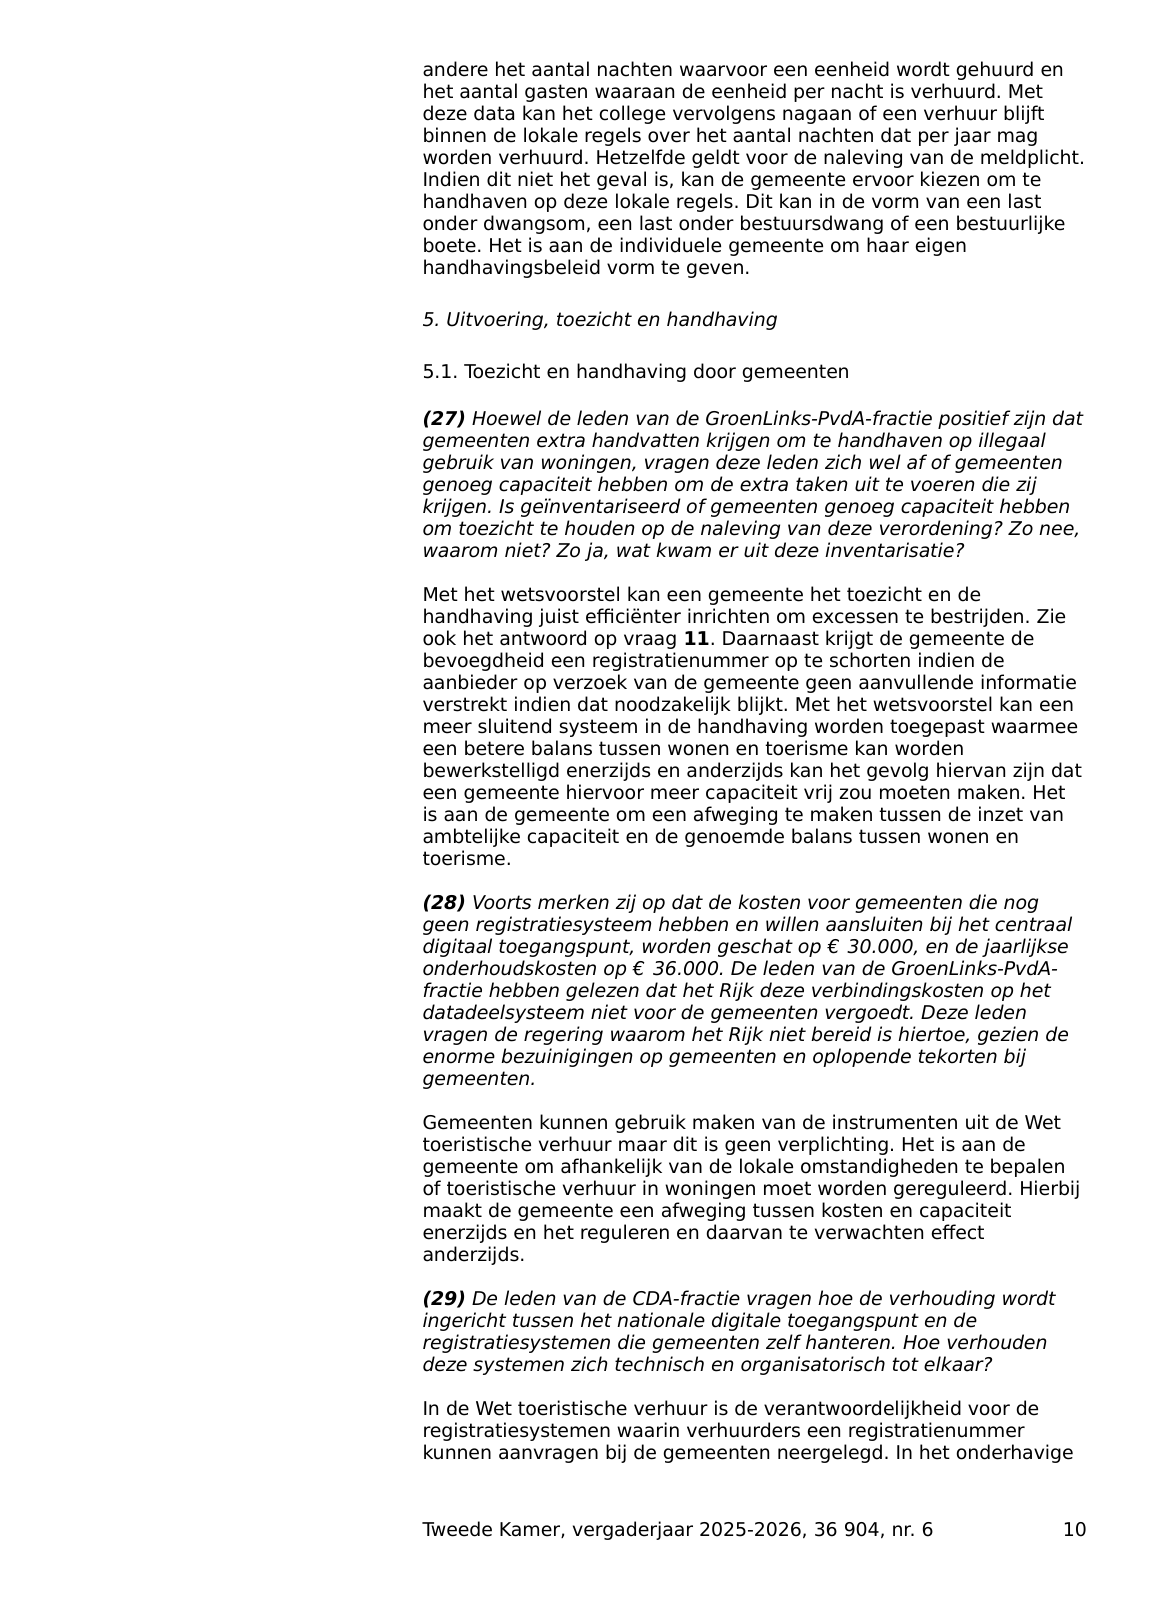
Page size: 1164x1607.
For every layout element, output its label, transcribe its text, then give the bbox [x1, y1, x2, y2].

text (28) Voorts merken zij op dat de kosten voor gemeenten die nog geen registratiesysteem hebben en willen aansluiten bij het centraal digitaal toegangspunt, worden geschat op € 30.000, en de jaarlijkse onderhoudskosten op € 36.000. De leden van de GroenLinks-PvdA-fractie hebben gelezen dat het Rijk deze verbindingskosten op het datadeelsysteem niet voor de gemeenten vergoedt. Deze leden vragen de regering waarom het Rijk niet bereid is hiertoe, gezien de enorme bezuinigingen op gemeenten en oplopende tekorten bij gemeenten. [422, 892, 1087, 1089]
text (27) Hoewel de leden van de GroenLinks-PvdA-fractie positief zijn dat gemeenten extra handvatten krijgen om te handhaven op illegaal gebruik van woningen, vragen deze leden zich wel af of gemeenten genoeg capaciteit hebben om de extra taken uit te voeren die zij krijgen. Is geïnventariseerd of gemeenten genoeg capaciteit hebben om toezicht te houden op de naleving van deze verordening? Zo nee, waarom niet? Zo ja, wat kwam er uit deze inventarisatie? [422, 408, 1087, 562]
text (29) De leden van de CDA-fractie vragen hoe de verhouding wordt ingericht tussen het nationale digitale toegangspunt en de registratiesystemen die gemeenten zelf hanteren. Hoe verhouden deze systemen zich technisch en organisatorisch tot elkaar? [422, 1288, 1087, 1376]
text In de Wet toeristische verhuur is de verantwoordelijkheid voor de registratiesystemen waarin verhuurders een registratienummer kunnen aanvragen bij de gemeenten neergelegd. In het onderhavige [422, 1398, 1087, 1464]
subtitle 5.1. Toezicht en handhaving door gemeenten [422, 361, 1087, 383]
subtitle 5. Uitvoering, toezicht en handhaving [422, 309, 1087, 331]
text Met het wetsvoorstel kan een gemeente het toezicht en de handhaving juist efficiënter inrichten om excessen te bestrijden. Zie ook het antwoord op vraag 11. Daarnaast krijgt de gemeente de bevoegdheid een registratienummer op te schorten indien de aanbieder op verzoek van de gemeente geen aanvullende informatie verstrekt indien dat noodzakelijk blijkt. Met het wetsvoorstel kan een meer sluitend systeem in de handhaving worden toegepast waarmee een betere balans tussen wonen en toerisme kan worden bewerkstelligd enerzijds en anderzijds kan het gevolg hiervan zijn dat een gemeente hiervoor meer capaciteit vrij zou moeten maken. Het is aan de gemeente om een afweging te maken tussen de inzet van ambtelijke capaciteit en de genoemde balans tussen wonen en toerisme. [422, 584, 1087, 869]
text Gemeenten kunnen gebruik maken van de instrumenten uit de Wet toeristische verhuur maar dit is geen verplichting. Het is aan de gemeente om afhankelijk van de lokale omstandigheden te bepalen of toeristische verhuur in woningen moet worden gereguleerd. Hierbij maakt de gemeente een afweging tussen kosten en capaciteit enerzijds en het reguleren en daarvan te verwachten effect anderzijds. [422, 1112, 1087, 1266]
text andere het aantal nachten waarvoor een eenheid wordt gehuurd en het aantal gasten waaraan de eenheid per nacht is verhuurd. Met deze data kan het college vervolgens nagaan of een verhuur blijft binnen de lokale regels over het aantal nachten dat per jaar mag worden verhuurd. Hetzelfde geldt voor de naleving van de meldplicht. Indien dit niet het geval is, kan de gemeente ervoor kiezen om te handhaven op deze lokale regels. Dit kan in de vorm van een last onder dwangsom, een last onder bestuursdwang of een bestuurlijke boete. Het is aan de individuele gemeente om haar eigen handhavingsbeleid vorm te geven. [422, 59, 1087, 279]
